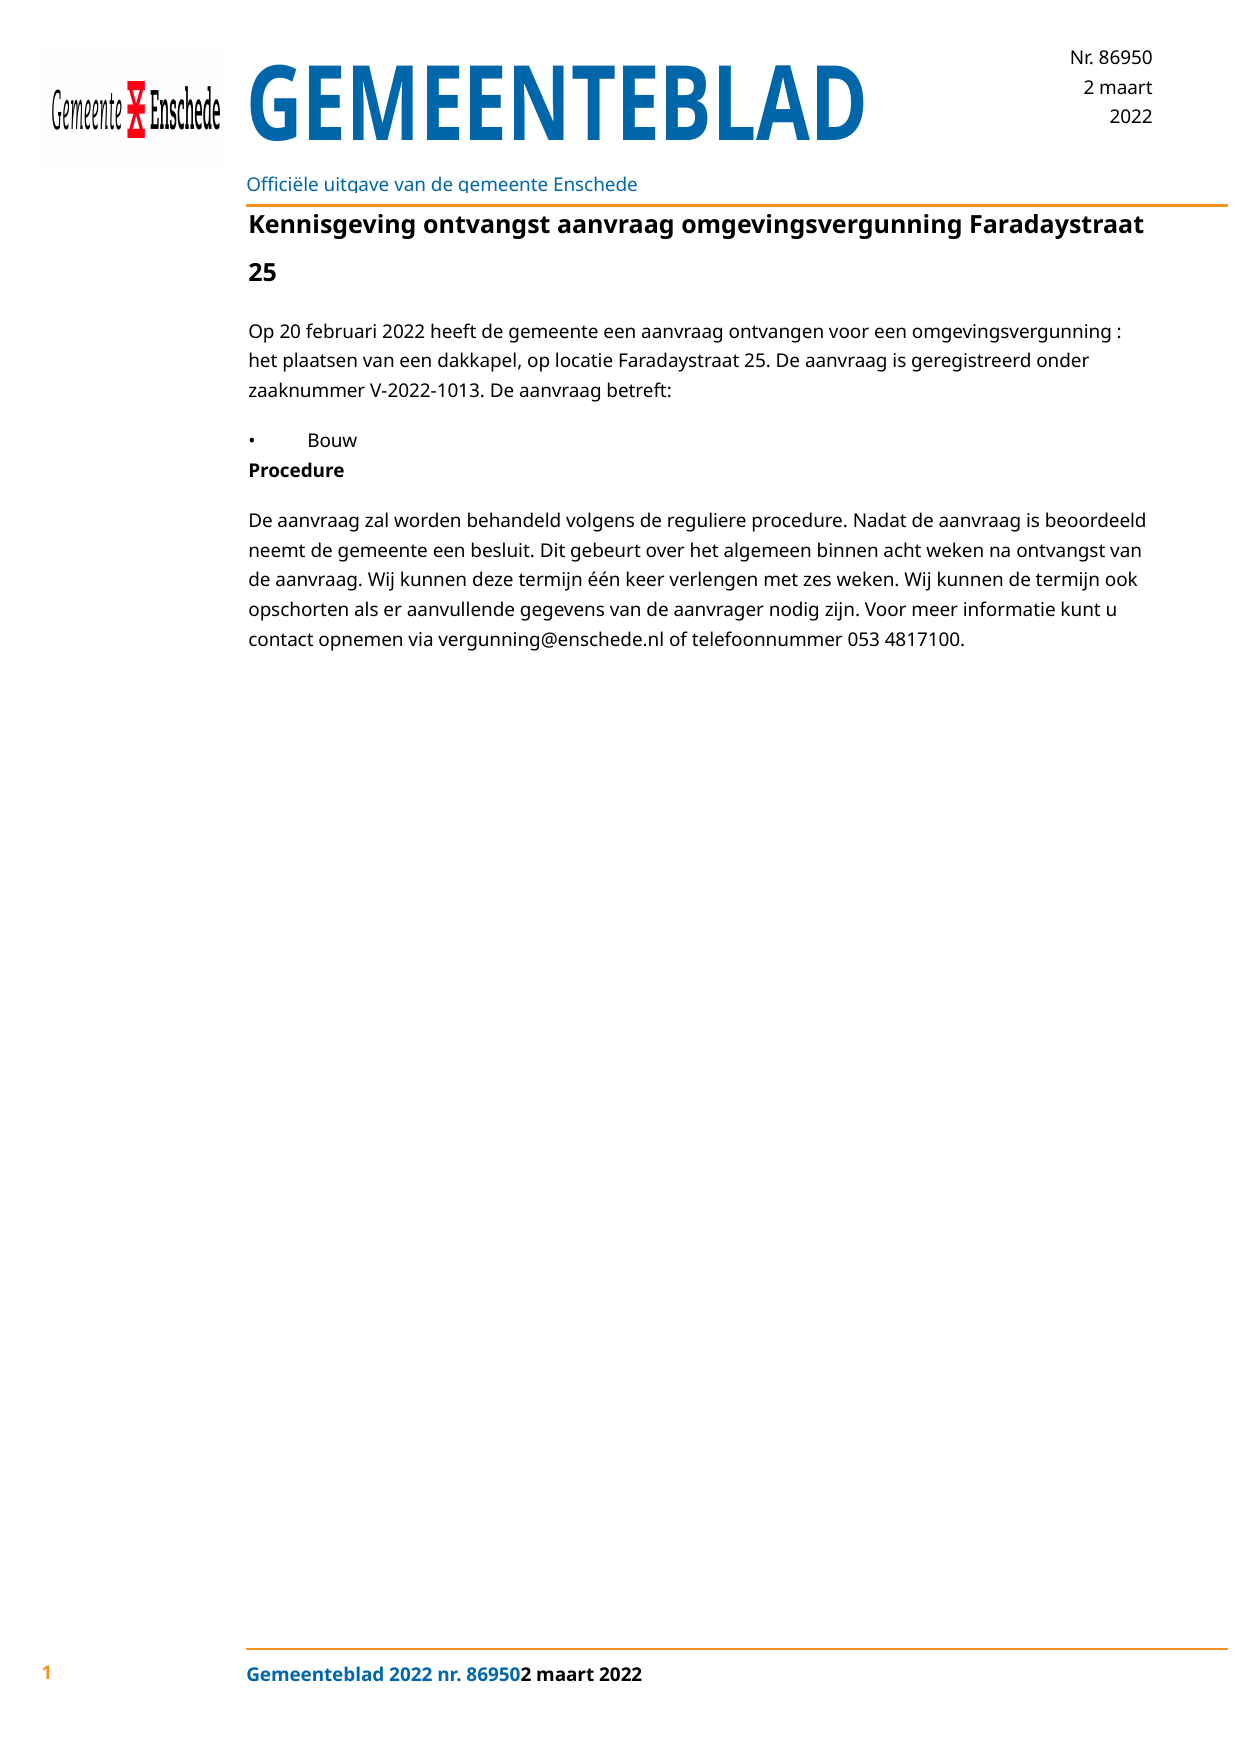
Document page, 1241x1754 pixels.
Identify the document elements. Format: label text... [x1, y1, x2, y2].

text Kennisgeving ontvangst aanvraag omgevingsvergunning Faradaystraat 25 [248, 207, 1152, 288]
list Bouw [248, 427, 1152, 453]
text De aanvraag zal worden behandeld volgens de reguliere procedure. Nadat de aanvraag is beoordeeld neemt de gemeente een besluit. Dit gebeurt over het algemeen binnen acht weken na ontvangst van de aanvraag. Wij kunnen deze termijn één keer verlengen met zes weken. Wij kunnen de termijn ook opschorten als er aanvullende gegevens van de aanvrager nodig zijn. Voor meer informatie kunt u contact opnemen via vergunning@enschede.nl of telefoonnummer 053 4817100. [248, 507, 1152, 652]
text Op 20 februari 2022 heeft de gemeente een aanvraag ontvangen voor een omgevingsvergunning : het plaatsen van een dakkapel, op locatie Faradaystraat 25. De aanvraag is geregistreerd onder zaaknummer V-2022-1013. De aanvraag betreft: [248, 318, 1152, 403]
picture [41, 47, 231, 172]
text Procedure [248, 457, 1152, 483]
